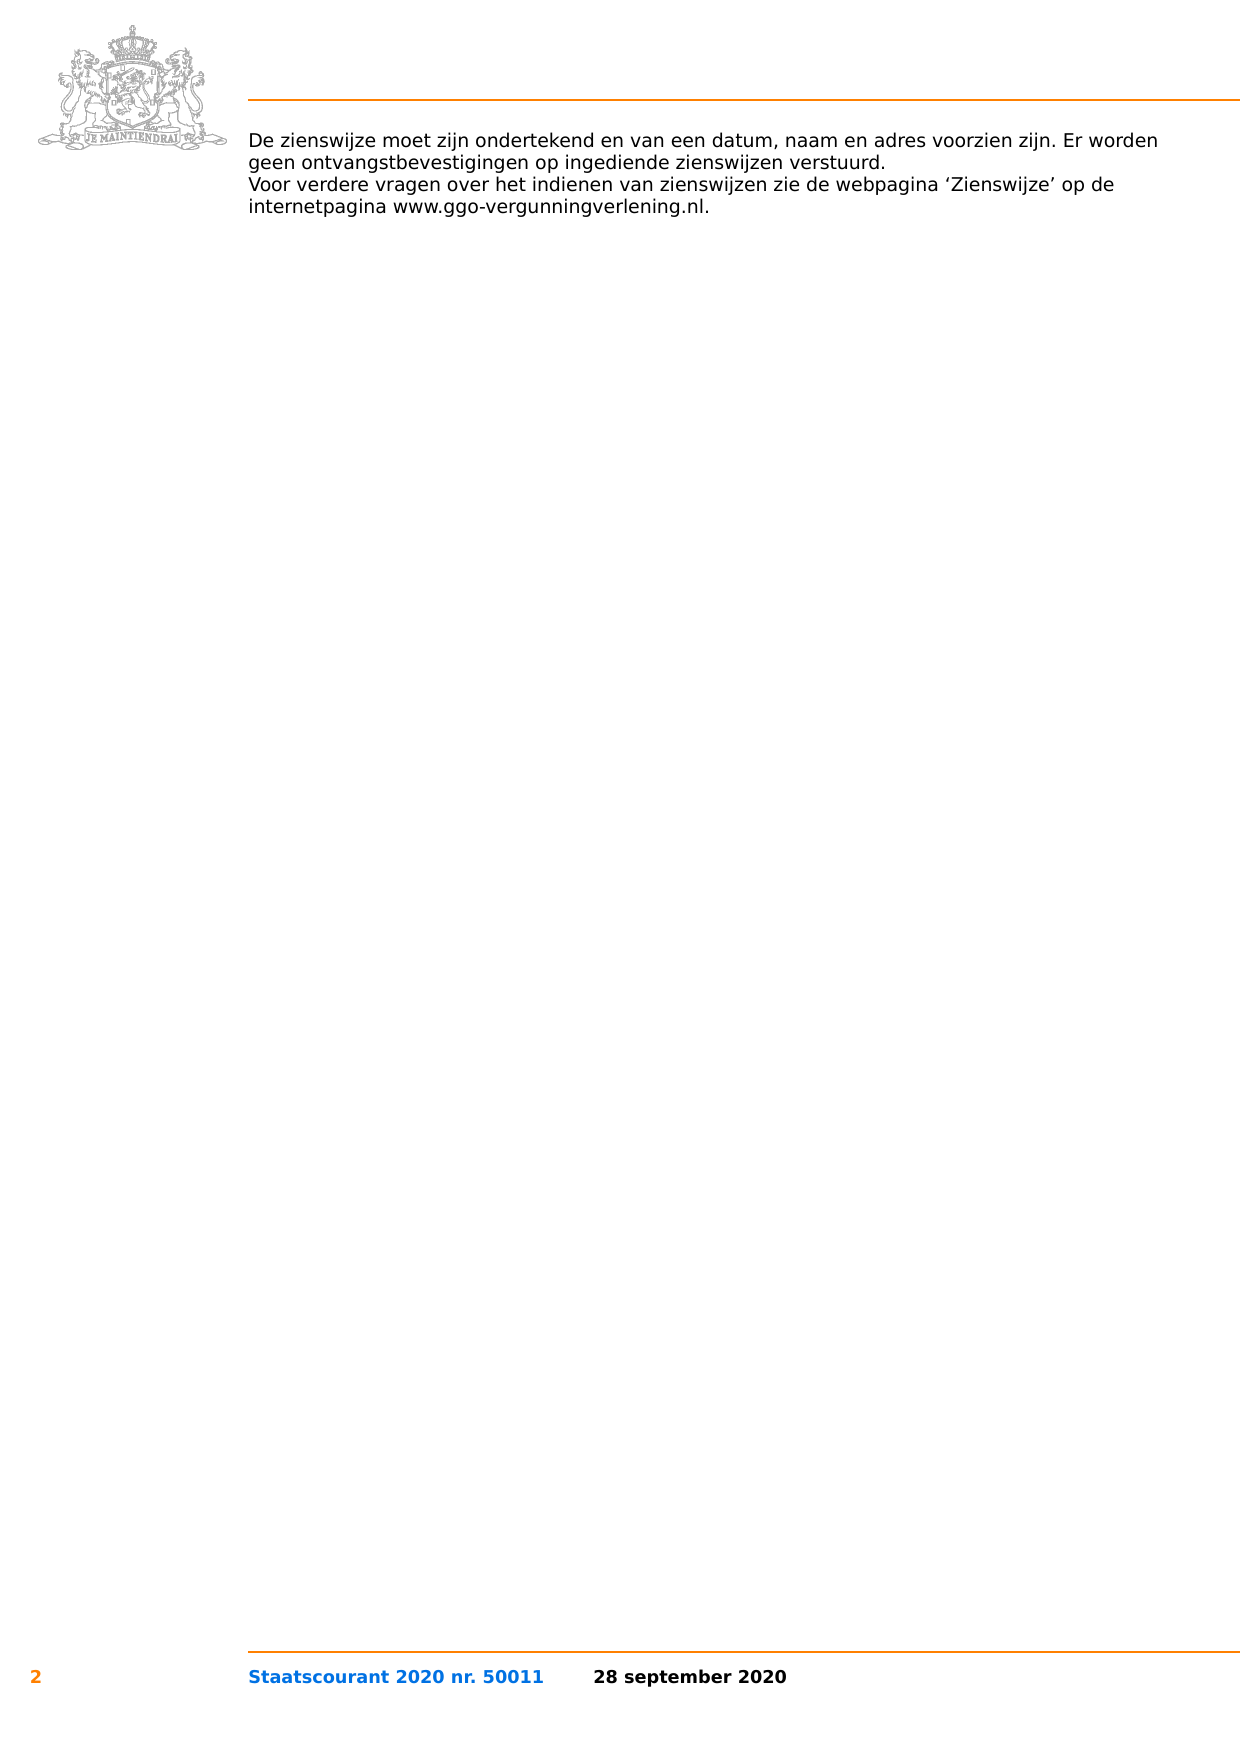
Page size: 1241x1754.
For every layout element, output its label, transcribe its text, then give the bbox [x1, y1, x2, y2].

text De zienswijze moet zijn ondertekend en van een datum, naam en adres voorzien zijn. Er worden geen ontvangstbevestigingen op ingediende zienswijzen verstuurd. [248, 130, 1163, 174]
text Voor verdere vragen over het indienen van zienswijzen zie de webpagina ‘Zienswijze’ op de internetpagina www.ggo-vergunningverlening.nl. [248, 174, 1163, 218]
picture [38, 25, 227, 150]
